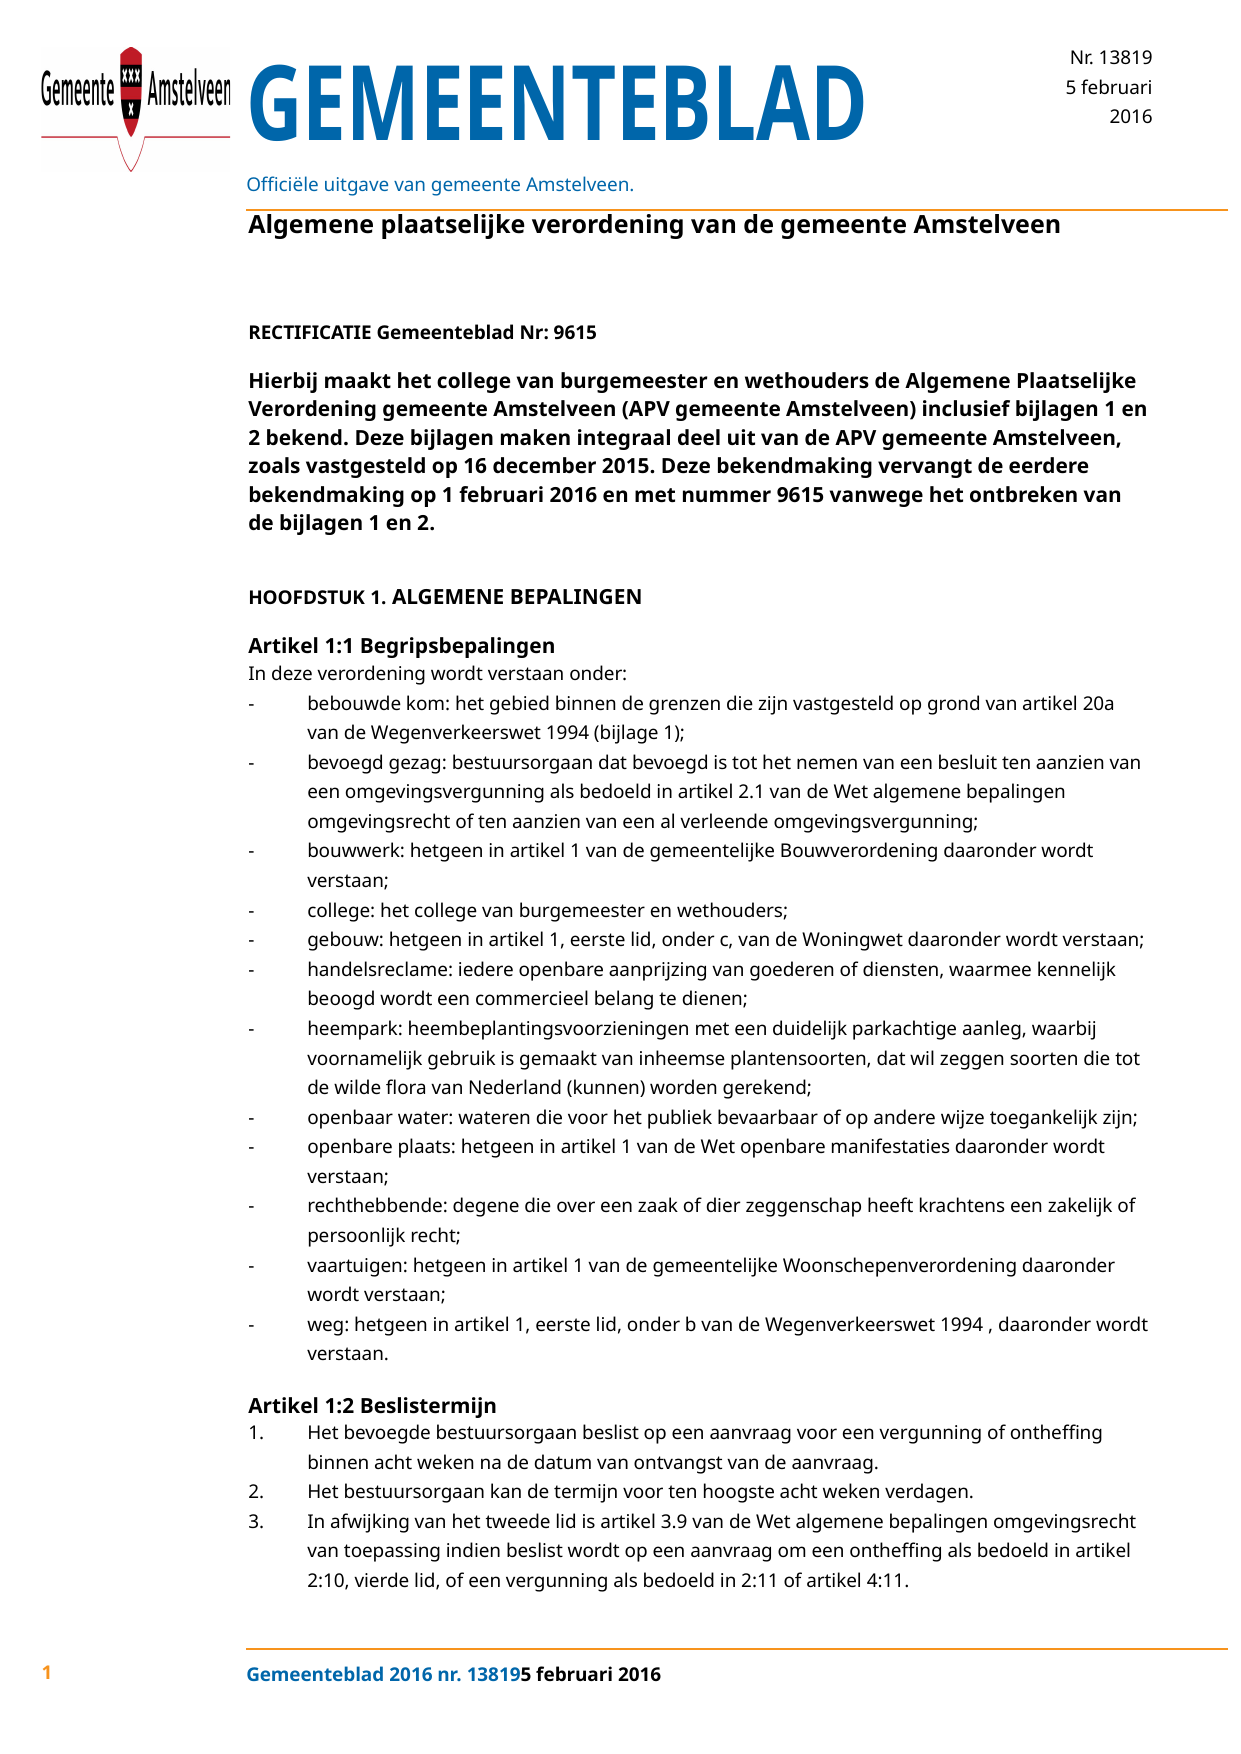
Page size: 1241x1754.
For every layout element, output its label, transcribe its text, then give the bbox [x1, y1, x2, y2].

list Het bevoegde bestuursorgaan beslist op een aanvraag voor een vergunning of ontheffing binnen acht weken na de datum van ontvangst van de aanvraag. [248, 1419, 1152, 1475]
list college: het college van burgemeester en wethouders; [248, 897, 1152, 922]
text HOOFDSTUK 1. ALGEMENE BEPALINGEN [248, 582, 1152, 611]
list vaartuigen: hetgeen in artikel 1 van de gemeentelijke Woonschepenverordening daaronder wordt verstaan; [248, 1252, 1152, 1307]
list In afwijking van het tweede lid is artikel 3.9 van de Wet algemene bepalingen omgevingsrecht van toepassing indien beslist wordt op een aanvraag om een ontheffing als bedoeld in artikel 2:10, vierde lid, of een vergunning als bedoeld in 2:11 of artikel 4:11. [248, 1508, 1152, 1593]
list bevoegd gezag: bestuursorgaan dat bevoegd is tot het nemen van een besluit ten aanzien van een omgevingsvergunning als bedoeld in artikel 2.1 van de Wet algemene bepalingen omgevingsrecht of ten aanzien van een al verleende omgevingsvergunning; [248, 749, 1152, 834]
list gebouw: hetgeen in artikel 1, eerste lid, onder c, van de Woningwet daaronder wordt verstaan; [248, 926, 1152, 952]
list openbare plaats: hetgeen in artikel 1 van de Wet openbare manifestaties daaronder wordt verstaan; [248, 1133, 1152, 1189]
text Algemene plaatselijke verordening van de gemeente Amstelveen [248, 211, 1152, 241]
list handelsreclame: iedere openbare aanprijzing van goederen of diensten, waarmee kennelijk beoogd wordt een commercieel belang te dienen; [248, 956, 1152, 1011]
text In deze verordening wordt verstaan onder: [248, 660, 1152, 686]
list weg: hetgeen in artikel 1, eerste lid, onder b van de Wegenverkeerswet 1994 , daaronder wordt verstaan. [248, 1311, 1152, 1366]
list rechthebbende: degene die over een zaak of dier zeggenschap heeft krachtens een zakelijk of persoonlijk recht; [248, 1193, 1152, 1248]
text Hierbij maakt het college van burgemeester en wethouders de Algemene Plaatselijke Verordening gemeente Amstelveen (APV gemeente Amstelveen) inclusief bijlagen 1 en 2 bekend. Deze bijlagen maken integraal deel uit van de APV gemeente Amstelveen, zoals vastgesteld op 16 december 2015. Deze bekendmaking vervangt de eerdere bekendmaking op 1 februari 2016 en met nummer 9615 vanwege het ontbreken van de bijlagen 1 en 2. [248, 366, 1152, 537]
list heempark: heembeplantingsvoorzieningen met een duidelijk parkachtige aanleg, waarbij voornamelijk gebruik is gemaakt van inheemse plantensoorten, dat wil zeggen soorten die tot de wilde flora van Nederland (kunnen) worden gerekend; [248, 1015, 1152, 1100]
picture [41, 47, 231, 172]
list bebouwde kom: het gebied binnen de grenzen die zijn vastgesteld op grond van artikel 20a van de Wegenverkeerswet 1994 (bijlage 1); [248, 690, 1152, 745]
list openbaar water: wateren die voor het publiek bevaarbaar of op andere wijze toegankelijk zijn; [248, 1104, 1152, 1129]
text Artikel 1:2 Beslistermijn [248, 1391, 1152, 1419]
text RECTIFICATIE Gemeenteblad Nr: 9615 [248, 317, 1152, 345]
text Artikel 1:1 Begripsbepalingen [248, 632, 1152, 660]
list bouwwerk: hetgeen in artikel 1 van de gemeentelijke Bouwverordening daaronder wordt verstaan; [248, 838, 1152, 893]
list Het bestuursorgaan kan de termijn voor ten hoogste acht weken verdagen. [248, 1478, 1152, 1504]
